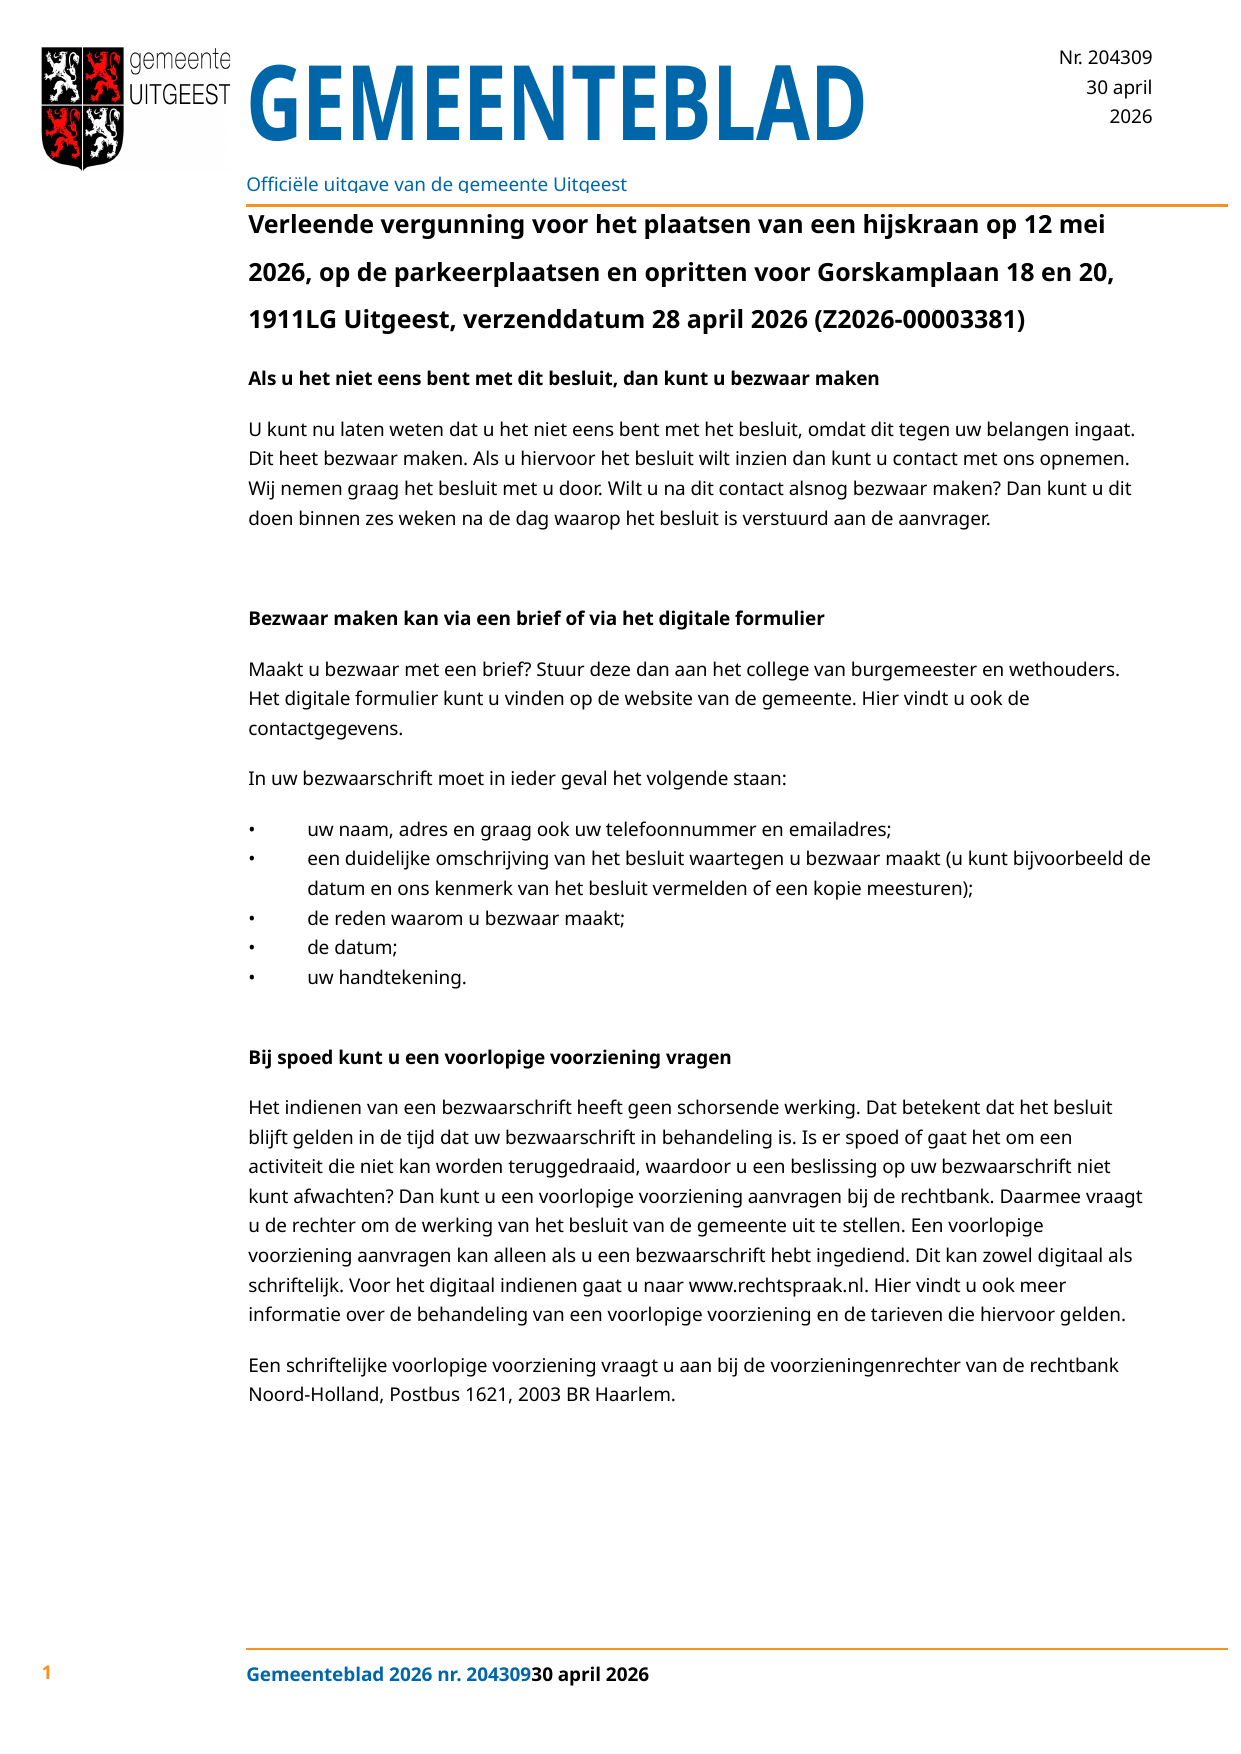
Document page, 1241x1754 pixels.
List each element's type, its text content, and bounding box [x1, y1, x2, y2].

list de reden waarom u bezwaar maakt; [248, 905, 1152, 930]
text U kunt nu laten weten dat u het niet eens bent met het besluit, omdat dit tegen uw belangen ingaat. Dit heet bezwaar maken. Als u hiervoor het besluit wilt inzien dan kunt u contact met ons opnemen. Wij nemen graag het besluit met u door. Wilt u na dit contact alsnog bezwaar maken? Dan kunt u dit doen binnen zes weken na de dag waarop het besluit is verstuurd aan de aanvrager. [248, 416, 1152, 530]
text Maakt u bezwaar met een brief? Stuur deze dan aan het college van burgemeester en wethouders. Het digitale formulier kunt u vinden op de website van de gemeente. Hier vindt u ook de contactgegevens. [248, 656, 1152, 741]
list de datum; [248, 934, 1152, 960]
text Verleende vergunning voor het plaatsen van een hijskraan op 12 mei 2026, op de parkeerplaatsen en opritten voor Gorskamplaan 18 en 20, 1911LG Uitgeest, verzenddatum 28 april 2026 (Z2026-00003381) [248, 207, 1152, 336]
text Een schriftelijke voorlopige voorziening vraagt u aan bij de voorzieningenrechter van de rechtbank Noord-Holland, Postbus 1621, 2003 BR Haarlem. [248, 1352, 1152, 1407]
list uw naam, adres en graag ook uw telefoonnummer en emailadres; [248, 816, 1152, 842]
list uw handtekening. [248, 964, 1152, 989]
picture [41, 47, 231, 172]
text Bij spoed kunt u een voorlopige voorziening vragen [248, 1044, 1152, 1069]
list een duidelijke omschrijving van het besluit waartegen u bezwaar maakt (u kunt bijvoorbeeld de datum en ons kenmerk van het besluit vermelden of een kopie meesturen); [248, 846, 1152, 901]
text Het indienen van een bezwaarschrift heeft geen schorsende werking. Dat betekent dat het besluit blijft gelden in de tijd dat uw bezwaarschrift in behandeling is. Is er spoed of gaat het om een activiteit die niet kan worden teruggedraaid, waardoor u een beslissing op uw bezwaarschrift niet kunt afwachten? Dan kunt u een voorlopige voorziening aanvragen bij de rechtbank. Daarmee vraagt u de rechter om de werking van het besluit van de gemeente uit te stellen. Een voorlopige voorziening aanvragen kan alleen als u een bezwaarschrift hebt ingediend. Dit kan zowel digitaal als schriftelijk. Voor het digitaal indienen gaat u naar www.rechtspraak.nl. Hier vindt u ook meer informatie over de behandeling van een voorlopige voorziening en de tarieven die hiervoor gelden. [248, 1094, 1152, 1327]
text Bezwaar maken kan via een brief of via het digitale formulier [248, 606, 1152, 631]
text In uw bezwaarschrift moet in ieder geval het volgende staan: [248, 766, 1152, 791]
text Als u het niet eens bent met dit besluit, dan kunt u bezwaar maken [248, 366, 1152, 391]
